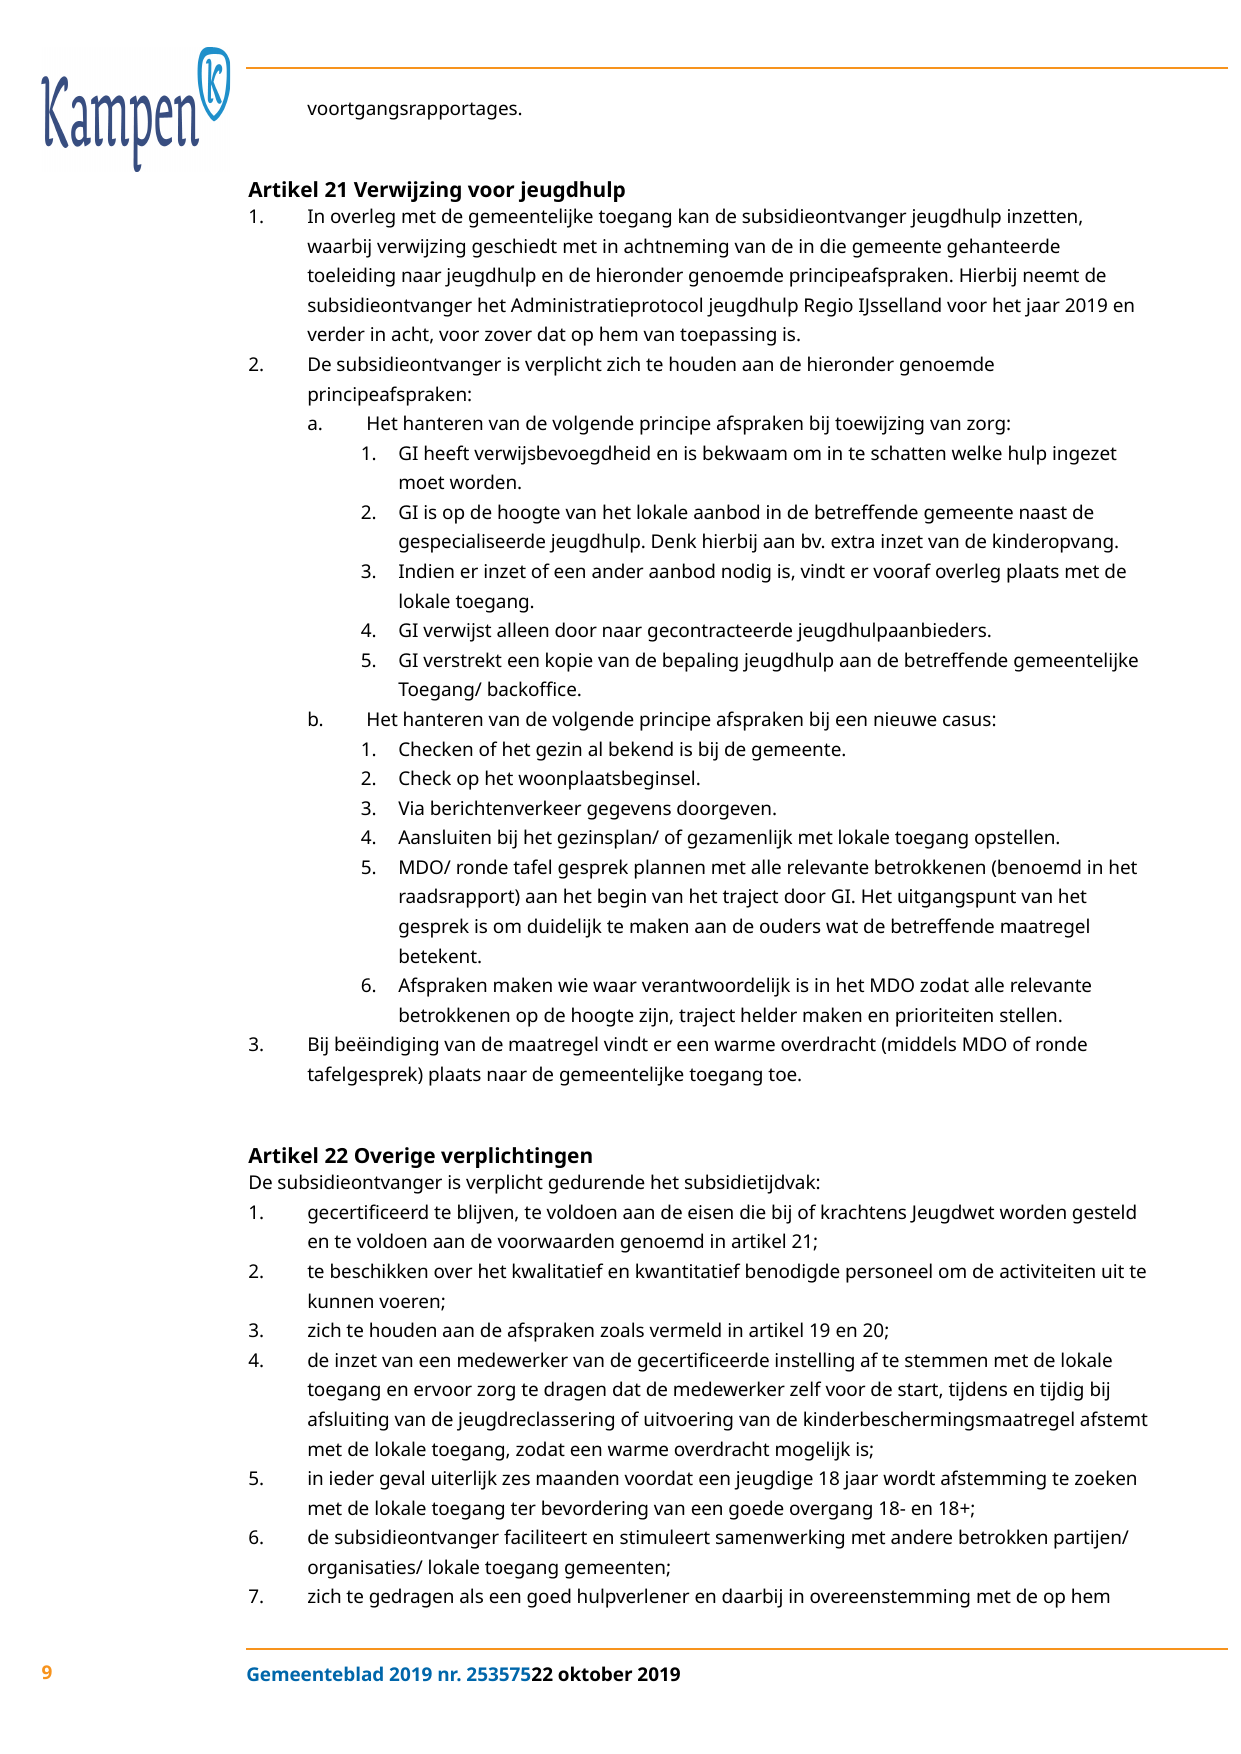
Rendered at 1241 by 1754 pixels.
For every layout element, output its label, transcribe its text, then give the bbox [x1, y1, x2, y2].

list zich te gedragen als een goed hulpverlener en daarbij in overeenstemming met de op hem [248, 1584, 1152, 1609]
list GI verstrekt een kopie van de bepaling jeugdhulp aan de betreffende gemeentelijke Toegang/ backoffice. [361, 647, 1152, 702]
list in ieder geval uiterlijk zes maanden voordat een jeugdige 18 jaar wordt afstemming te zoeken met de lokale toegang ter bevordering van een goede overgang 18- en 18+; [248, 1465, 1152, 1521]
list te beschikken over het kwalitatief en kwantitatief benodigde personeel om de activiteiten uit te kunnen voeren; [248, 1258, 1152, 1314]
list Via berichtenverkeer gegevens doorgeven. [361, 795, 1152, 821]
list zich te houden aan de afspraken zoals vermeld in artikel 19 en 20; [248, 1317, 1152, 1343]
list Het hanteren van de volgende principe afspraken bij toewijzing van zorg: [307, 410, 1152, 436]
list GI heeft verwijsbevoegdheid en is bekwaam om in te schatten welke hulp ingezet moet worden. [361, 440, 1152, 495]
text Artikel 21 Verwijzing voor jeugdhulp [248, 175, 1152, 203]
text De subsidieontvanger is verplicht gedurende het subsidietijdvak: [248, 1169, 1152, 1195]
list Indien er inzet of een ander aanbod nodig is, vindt er vooraf overleg plaats met de lokale toegang. [361, 558, 1152, 613]
list Het hanteren van de volgende principe afspraken bij een nieuwe casus: [307, 706, 1152, 732]
list Afspraken maken wie waar verantwoordelijk is in het MDO zodat alle relevante betrokkenen op de hoogte zijn, traject helder maken en prioriteiten stellen. [361, 972, 1152, 1028]
picture [41, 47, 231, 172]
list voortgangsrapportages. [248, 95, 1152, 121]
list In overleg met de gemeentelijke toegang kan de subsidieontvanger jeugdhulp inzetten, waarbij verwijzing geschiedt met in achtneming van de in die gemeente gehanteerde toeleiding naar jeugdhulp en de hieronder genoemde principeafspraken. Hierbij neemt de subsidieontvanger het Administratieprotocol jeugdhulp Regio IJsselland voor het jaar 2019 en verder in acht, voor zover dat op hem van toepassing is. [248, 203, 1152, 347]
text Artikel 22 Overige verplichtingen [248, 1141, 1152, 1169]
list de inzet van een medewerker van de gecertificeerde instelling af te stemmen met de lokale toegang en ervoor zorg te dragen dat de medewerker zelf voor de start, tijdens en tijdig bij afsluiting van de jeugdreclassering of uitvoering van de kinderbeschermingsmaatregel afstemt met de lokale toegang, zodat een warme overdracht mogelijk is; [248, 1347, 1152, 1462]
list GI is op de hoogte van het lokale aanbod in de betreffende gemeente naast de gespecialiseerde jeugdhulp. Denk hierbij aan bv. extra inzet van de kinderopvang. [361, 499, 1152, 554]
list GI verwijst alleen door naar gecontracteerde jeugdhulpaanbieders. [361, 617, 1152, 643]
list Check op het woonplaatsbeginsel. [361, 765, 1152, 791]
list Bij beëindiging van de maatregel vindt er een warme overdracht (middels MDO of ronde tafelgesprek) plaats naar de gemeentelijke toegang toe. [248, 1032, 1152, 1087]
list Aansluiten bij het gezinsplan/ of gezamenlijk met lokale toegang opstellen. [361, 824, 1152, 850]
list de subsidieontvanger faciliteert en stimuleert samenwerking met andere betrokken partijen/ organisaties/ lokale toegang gemeenten; [248, 1524, 1152, 1580]
list De subsidieontvanger is verplicht zich te houden aan de hieronder genoemde principeafspraken: [248, 351, 1152, 406]
list MDO/ ronde tafel gesprek plannen met alle relevante betrokkenen (benoemd in het raadsrapport) aan het begin van het traject door GI. Het uitgangspunt van het gesprek is om duidelijk te maken aan de ouders wat de betreffende maatregel betekent. [361, 854, 1152, 968]
list gecertificeerd te blijven, te voldoen aan de eisen die bij of krachtens Jeugdwet worden gesteld en te voldoen aan de voorwaarden genoemd in artikel 21; [248, 1199, 1152, 1254]
list Checken of het gezin al bekend is bij de gemeente. [361, 736, 1152, 761]
